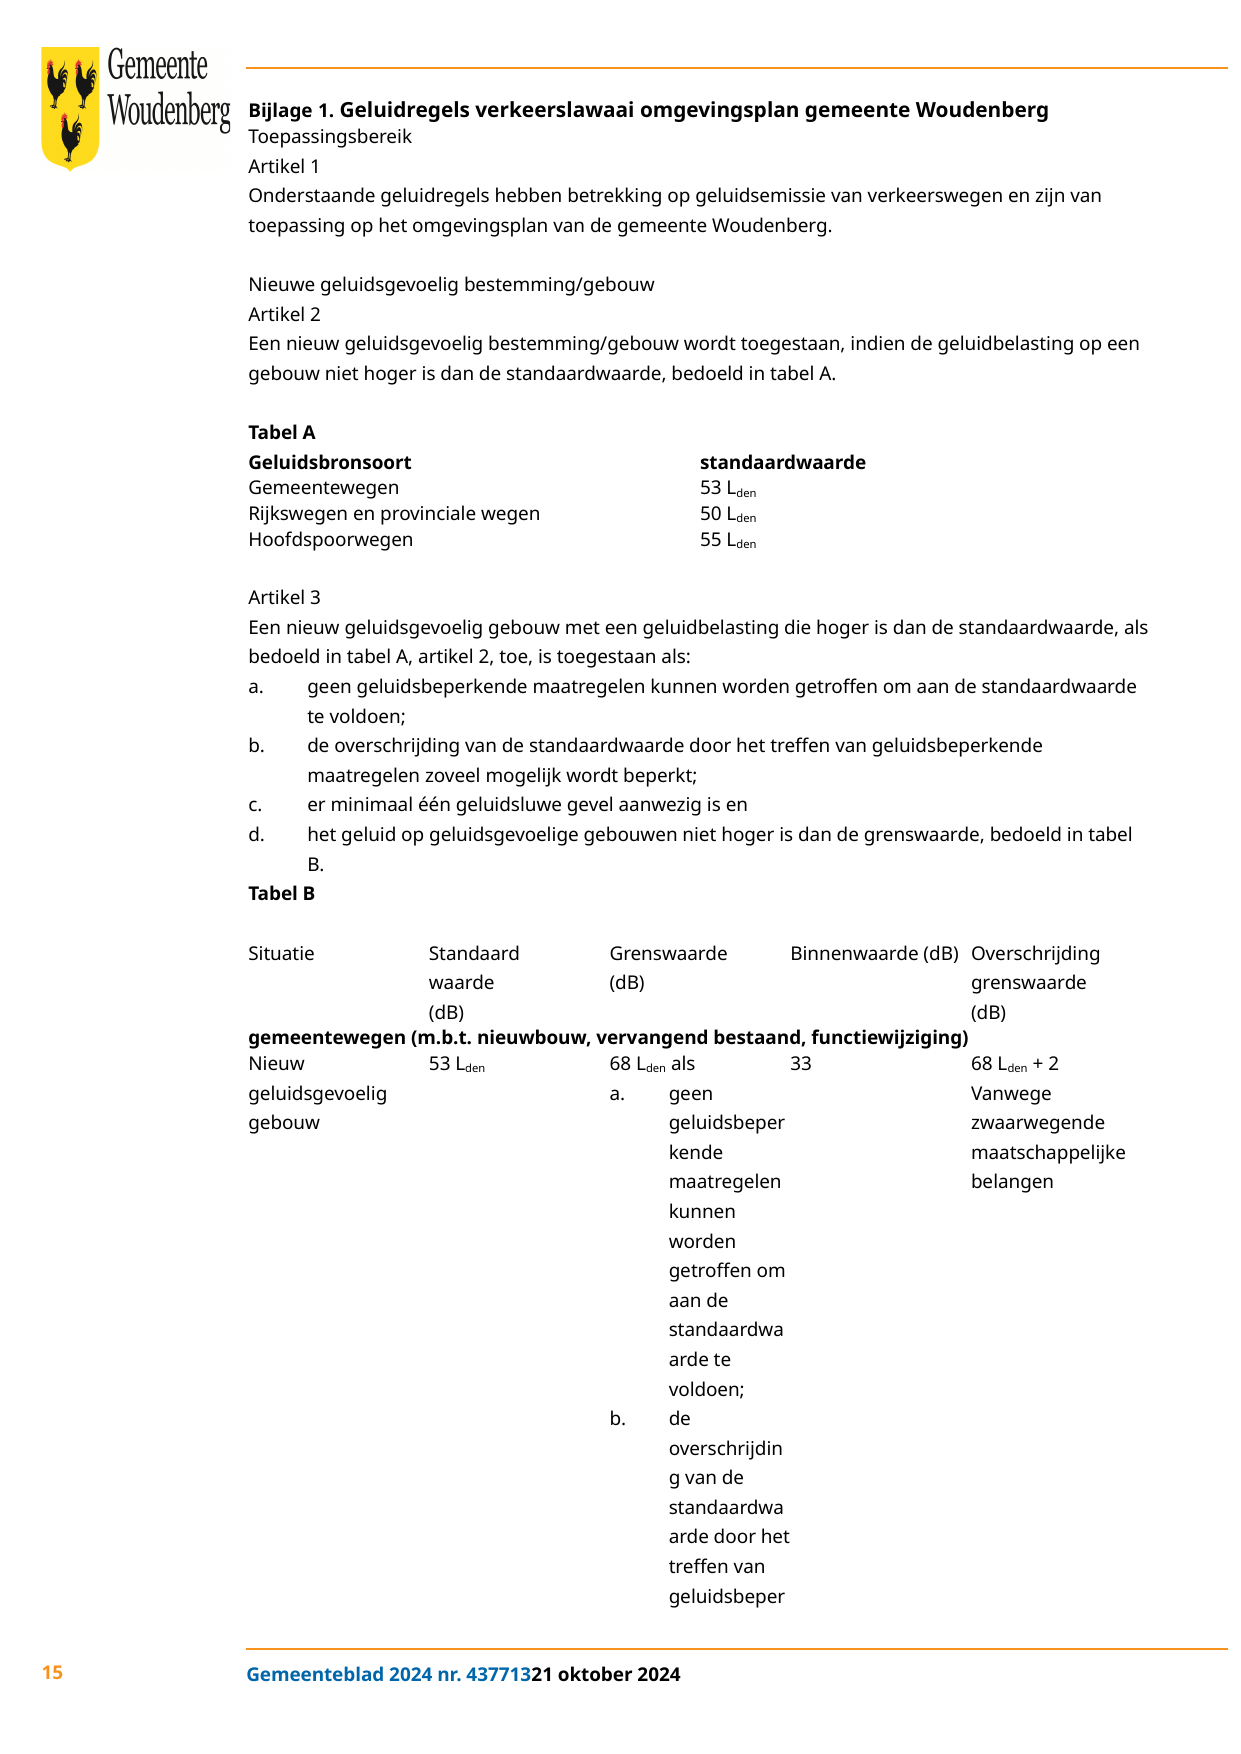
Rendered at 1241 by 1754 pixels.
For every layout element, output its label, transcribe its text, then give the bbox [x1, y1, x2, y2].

table_header Grenswaarde (dB) [609, 940, 790, 1024]
table_cell Nieuw geluidsgevoelig gebouw [248, 1050, 429, 1608]
table_cell gemeentewegen (m.b.t. nieuwbouw, vervangend bestaand, functiewijziging) [248, 1025, 1152, 1050]
text Tabel B [248, 880, 1152, 906]
text Toepassingsbereik [248, 123, 1152, 149]
table_header Situatie [248, 940, 429, 1024]
text Artikel 2 [248, 301, 1152, 327]
table_cell 55 Lden [700, 526, 1152, 552]
table_cell 53 Lden [429, 1050, 609, 1608]
text Artikel 3 [248, 584, 1152, 610]
table_header Geluidsbronsoort [248, 449, 700, 474]
list geen geluidsbeperkende maatregelen kunnen worden getroffen om aan de standaardwaarde te voldoen; [248, 673, 1152, 729]
text Tabel A [248, 419, 1152, 445]
table_cell Hoofdspoorwegen [248, 526, 700, 552]
table_cell 33 [790, 1050, 971, 1608]
text Een nieuw geluidsgevoelig bestemming/gebouw wordt toegestaan, indien de geluidbelasting op een gebouw niet hoger is dan de standaardwaarde, bedoeld in tabel A. [248, 330, 1152, 386]
table_cell 68 Lden als geen geluidsbeperkende maatregelen kunnen worden getroffen om aan de standaardwaarde te voldoen; de overschrijding van de standaardwaarde door het treffen van geluidsbeper [609, 1050, 790, 1608]
table_cell 53 Lden [700, 475, 1152, 500]
text Een nieuw geluidsgevoelig gebouw met een geluidbelasting die hoger is dan de standaardwaarde, als bedoeld in tabel A, artikel 2, toe, is toegestaan als: [248, 614, 1152, 669]
text Bijlage 1. Geluidregels verkeerslawaai omgevingsplan gemeente Woudenberg [248, 95, 1152, 123]
table_cell 68 Lden + 2 Vanwege zwaarwegende maatschappelijke belangen [971, 1050, 1152, 1608]
list het geluid op geluidsgevoelige gebouwen niet hoger is dan de grenswaarde, bedoeld in tabel B. [248, 821, 1152, 877]
table_cell Rijkswegen en provinciale wegen [248, 500, 700, 526]
list de overschrijding van de standaardwaarde door het treffen van geluidsbeperkende maatregelen zoveel mogelijk wordt beperkt; [248, 732, 1152, 788]
table_cell Gemeentewegen [248, 475, 700, 500]
picture [41, 47, 231, 172]
table_cell 50 Lden [700, 500, 1152, 526]
table_header standaardwaarde [700, 449, 1152, 474]
text Artikel 1 [248, 153, 1152, 179]
table_header Binnenwaarde (dB) [790, 940, 971, 1024]
table_header Overschrijding grenswaarde (dB) [971, 940, 1152, 1024]
text Nieuwe geluidsgevoelig bestemming/gebouw [248, 271, 1152, 297]
text Onderstaande geluidregels hebben betrekking op geluidsemissie van verkeerswegen en zijn van toepassing op het omgevingsplan van de gemeente Woudenberg. [248, 182, 1152, 238]
table_header Standaard waarde (dB) [429, 940, 609, 1024]
list er minimaal één geluidsluwe gevel aanwezig is en [248, 792, 1152, 817]
